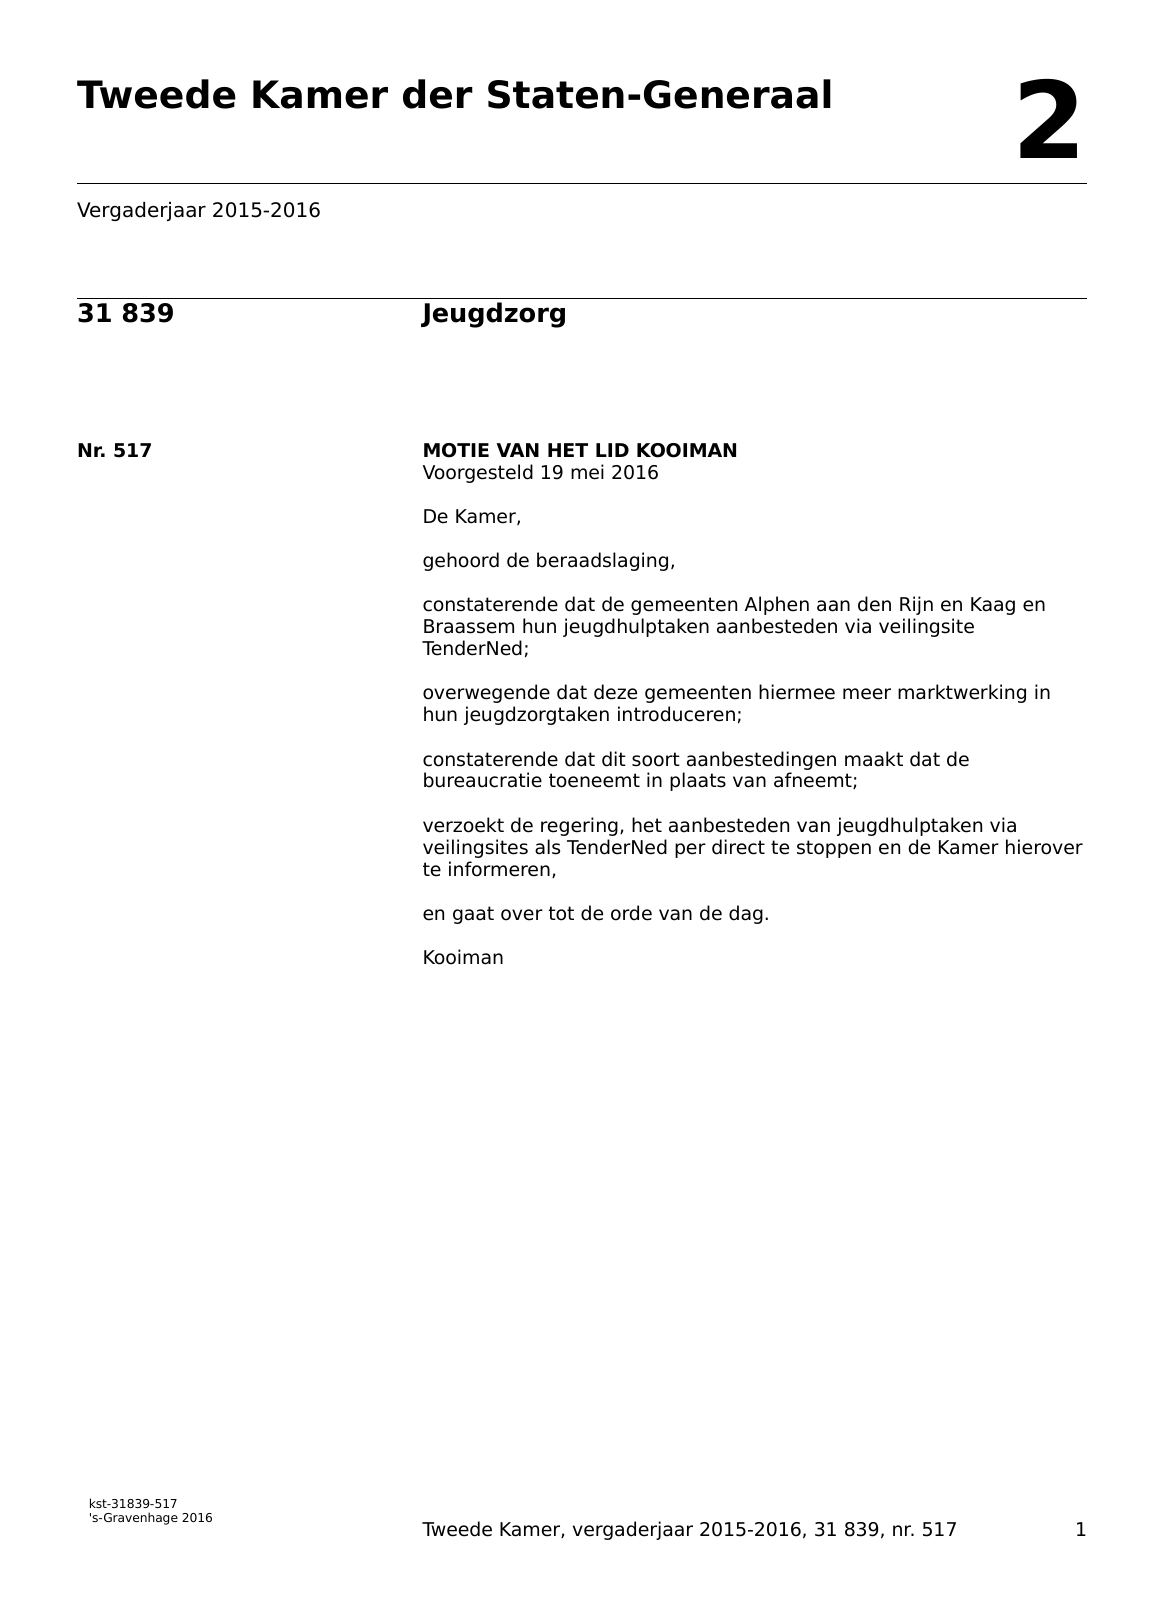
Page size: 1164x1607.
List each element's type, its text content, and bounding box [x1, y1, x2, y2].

table_header 2 [886, 59, 1087, 183]
text kst-31839-517 [88, 1497, 323, 1511]
text Voorgesteld 19 mei 2016 [422, 462, 1087, 484]
text De Kamer, [422, 506, 1087, 528]
text verzoekt de regering, het aanbesteden van jeugdhulptaken via veilingsites als TenderNed per direct te stoppen en de Kamer hierover te informeren, [422, 814, 1087, 881]
subtitle Nr. 517 MOTIE VAN HET LID KOOIMAN [77, 440, 1087, 462]
table_header Tweede Kamer der Staten-Generaal [77, 59, 886, 183]
text overwegende dat deze gemeenten hiermee meer marktwerking in hun jeugdzorgtaken introduceren; [422, 682, 1087, 726]
table_cell Vergaderjaar 2015-2016 [77, 184, 1087, 298]
text en gaat over tot de orde van de dag. [422, 903, 1087, 925]
text constaterende dat de gemeenten Alphen aan den Rijn en Kaag en Braassem hun jeugdhulptaken aanbesteden via veilingsite TenderNed; [422, 594, 1087, 660]
text 's-Gravenhage 2016 [88, 1511, 323, 1525]
text gehoord de beraadslaging, [422, 550, 1087, 572]
text Kooiman [422, 947, 1087, 969]
subtitle 31 839 Jeugdzorg [77, 299, 1087, 329]
text constaterende dat dit soort aanbestedingen maakt dat de bureaucratie toeneemt in plaats van afneemt; [422, 748, 1087, 792]
